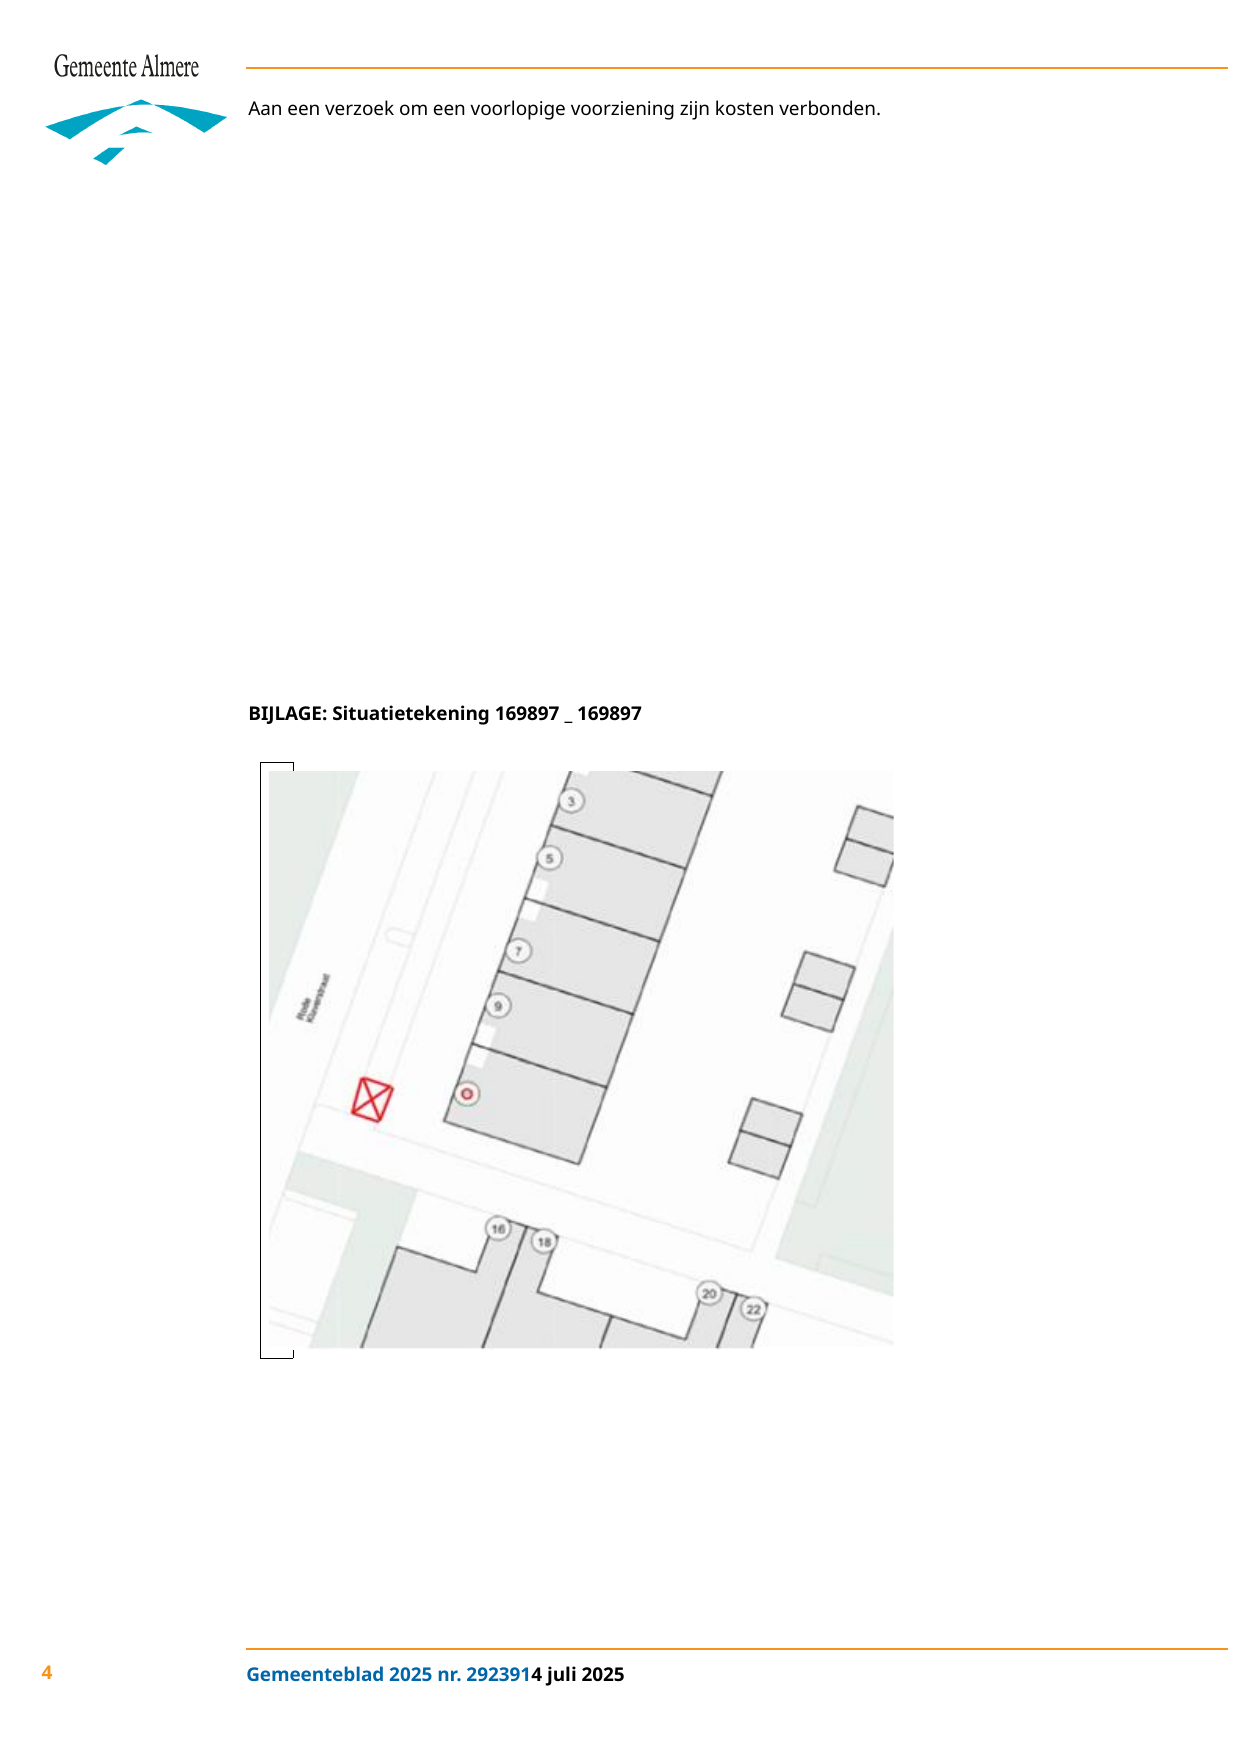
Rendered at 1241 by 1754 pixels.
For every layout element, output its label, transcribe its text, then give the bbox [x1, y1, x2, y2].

text Aan een verzoek om een voorlopige voorziening zijn kosten verbonden. [248, 95, 1152, 121]
text BIJLAGE: Situatietekening 169897 _ 169897 [248, 700, 1152, 726]
picture [41, 47, 231, 172]
picture [268, 771, 894, 1350]
